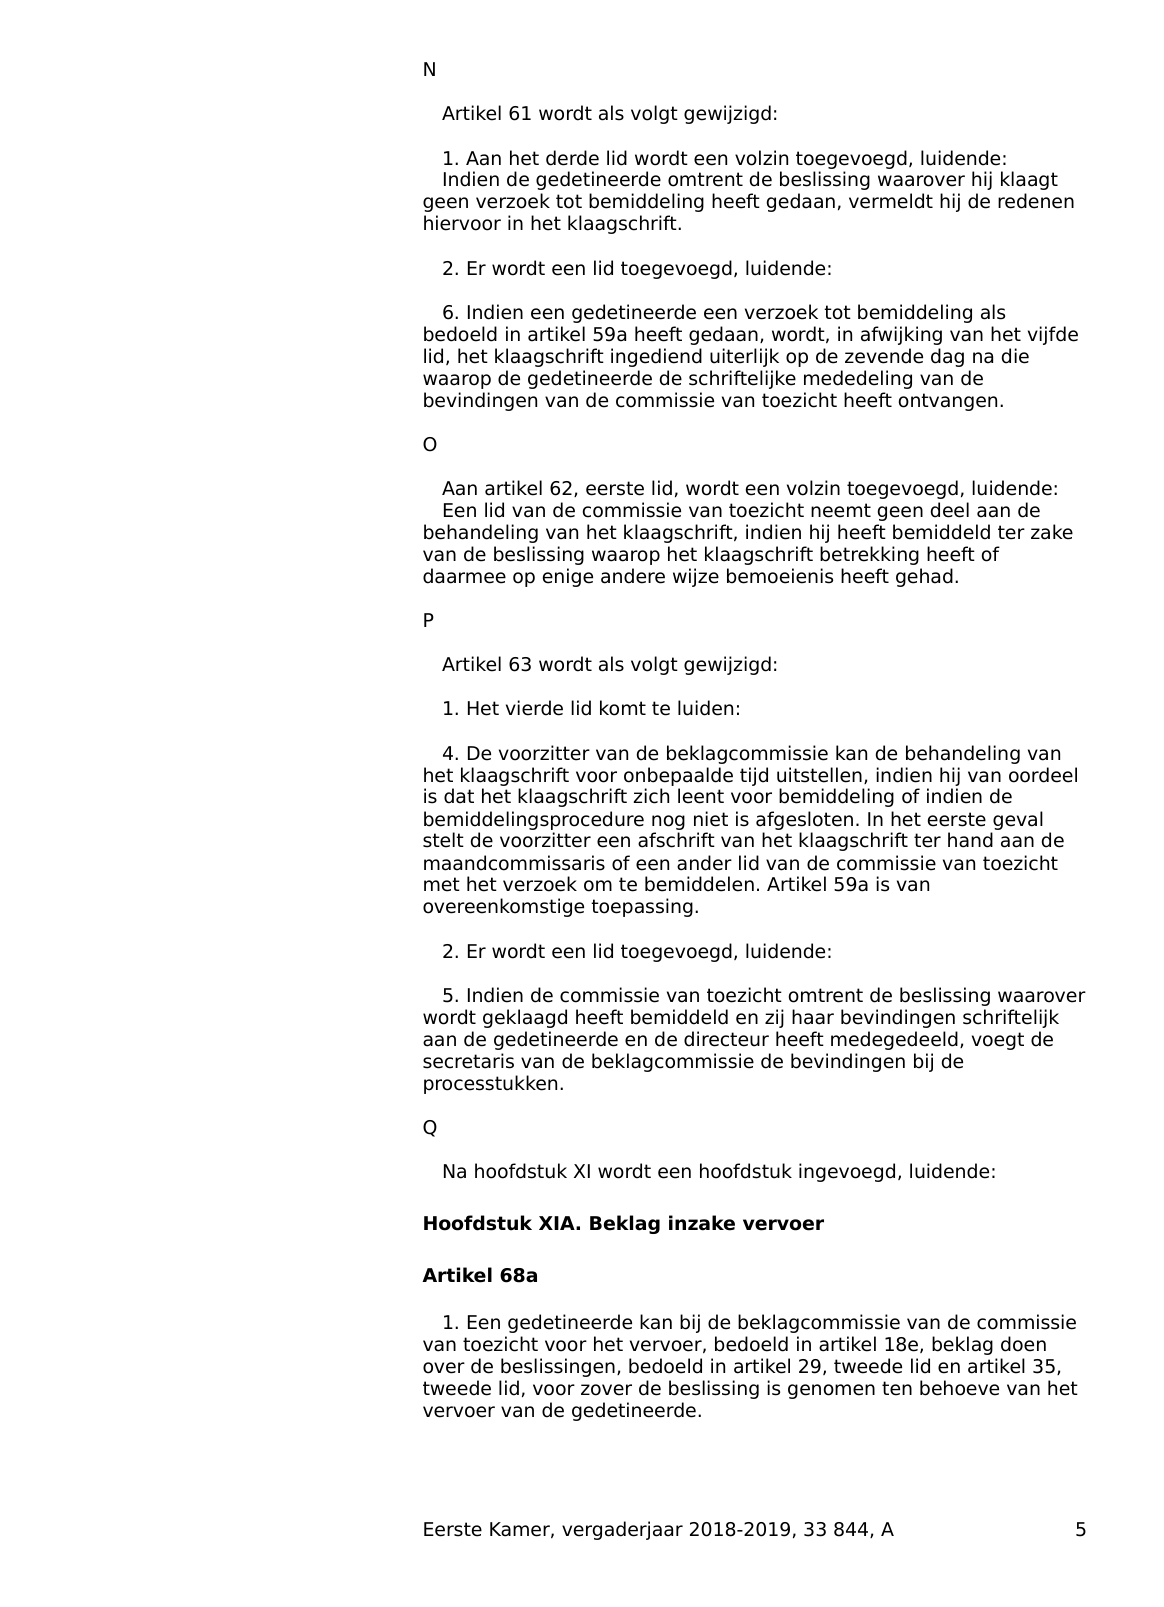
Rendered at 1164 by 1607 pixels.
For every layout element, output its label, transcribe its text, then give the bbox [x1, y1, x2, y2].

subtitle Hoofdstuk XIA. Beklag inzake vervoer [422, 1213, 1087, 1235]
text 2. Er wordt een lid toegevoegd, luidende: [422, 941, 1087, 962]
text Indien de gedetineerde omtrent de beslissing waarover hij klaagt geen verzoek tot bemiddeling heeft gedaan, vermeldt hij de redenen hiervoor in het klaagschrift. [422, 169, 1087, 235]
text N [422, 59, 1087, 81]
text Artikel 61 wordt als volgt gewijzigd: [422, 103, 1087, 125]
text 4. De voorzitter van de beklagcommissie kan de behandeling van het klaagschrift voor onbepaalde tijd uitstellen, indien hij van oordeel is dat het klaagschrift zich leent voor bemiddeling of indien de bemiddelingsprocedure nog niet is afgesloten. In het eerste geval stelt de voorzitter een afschrift van het klaagschrift ter hand aan de maandcommissaris of een ander lid van de commissie van toezicht met het verzoek om te bemiddelen. Artikel 59a is van overeenkomstige toepassing. [422, 742, 1087, 918]
text 1. Een gedetineerde kan bij de beklagcommissie van de commissie van toezicht voor het vervoer, bedoeld in artikel 18e, beklag doen over de beslissingen, bedoeld in artikel 29, tweede lid en artikel 35, tweede lid, voor zover de beslissing is genomen ten behoeve van het vervoer van de gedetineerde. [422, 1312, 1087, 1422]
text 2. Er wordt een lid toegevoegd, luidende: [422, 257, 1087, 279]
text O [422, 434, 1087, 456]
text Q [422, 1117, 1087, 1139]
text 5. Indien de commissie van toezicht omtrent de beslissing waarover wordt geklaagd heeft bemiddeld en zij haar bevindingen schriftelijk aan de gedetineerde en de directeur heeft medegedeeld, voegt de secretaris van de beklagcommissie de bevindingen bij de processtukken. [422, 985, 1087, 1094]
text P [422, 610, 1087, 632]
text Een lid van de commissie van toezicht neemt geen deel aan de behandeling van het klaagschrift, indien hij heeft bemiddeld ter zake van de beslissing waarop het klaagschrift betrekking heeft of daarmee op enige andere wijze bemoeienis heeft gehad. [422, 500, 1087, 588]
subtitle Artikel 68a [422, 1265, 1087, 1287]
text Aan artikel 62, eerste lid, wordt een volzin toegevoegd, luidende: [422, 478, 1087, 500]
text 6. Indien een gedetineerde een verzoek tot bemiddeling als bedoeld in artikel 59a heeft gedaan, wordt, in afwijking van het vijfde lid, het klaagschrift ingediend uiterlijk op de zevende dag na die waarop de gedetineerde de schriftelijke mededeling van de bevindingen van de commissie van toezicht heeft ontvangen. [422, 302, 1087, 412]
text 1. Aan het derde lid wordt een volzin toegevoegd, luidende: [422, 147, 1087, 169]
text Artikel 63 wordt als volgt gewijzigd: [422, 654, 1087, 676]
text Na hoofdstuk XI wordt een hoofdstuk ingevoegd, luidende: [422, 1161, 1087, 1183]
text 1. Het vierde lid komt te luiden: [422, 698, 1087, 720]
